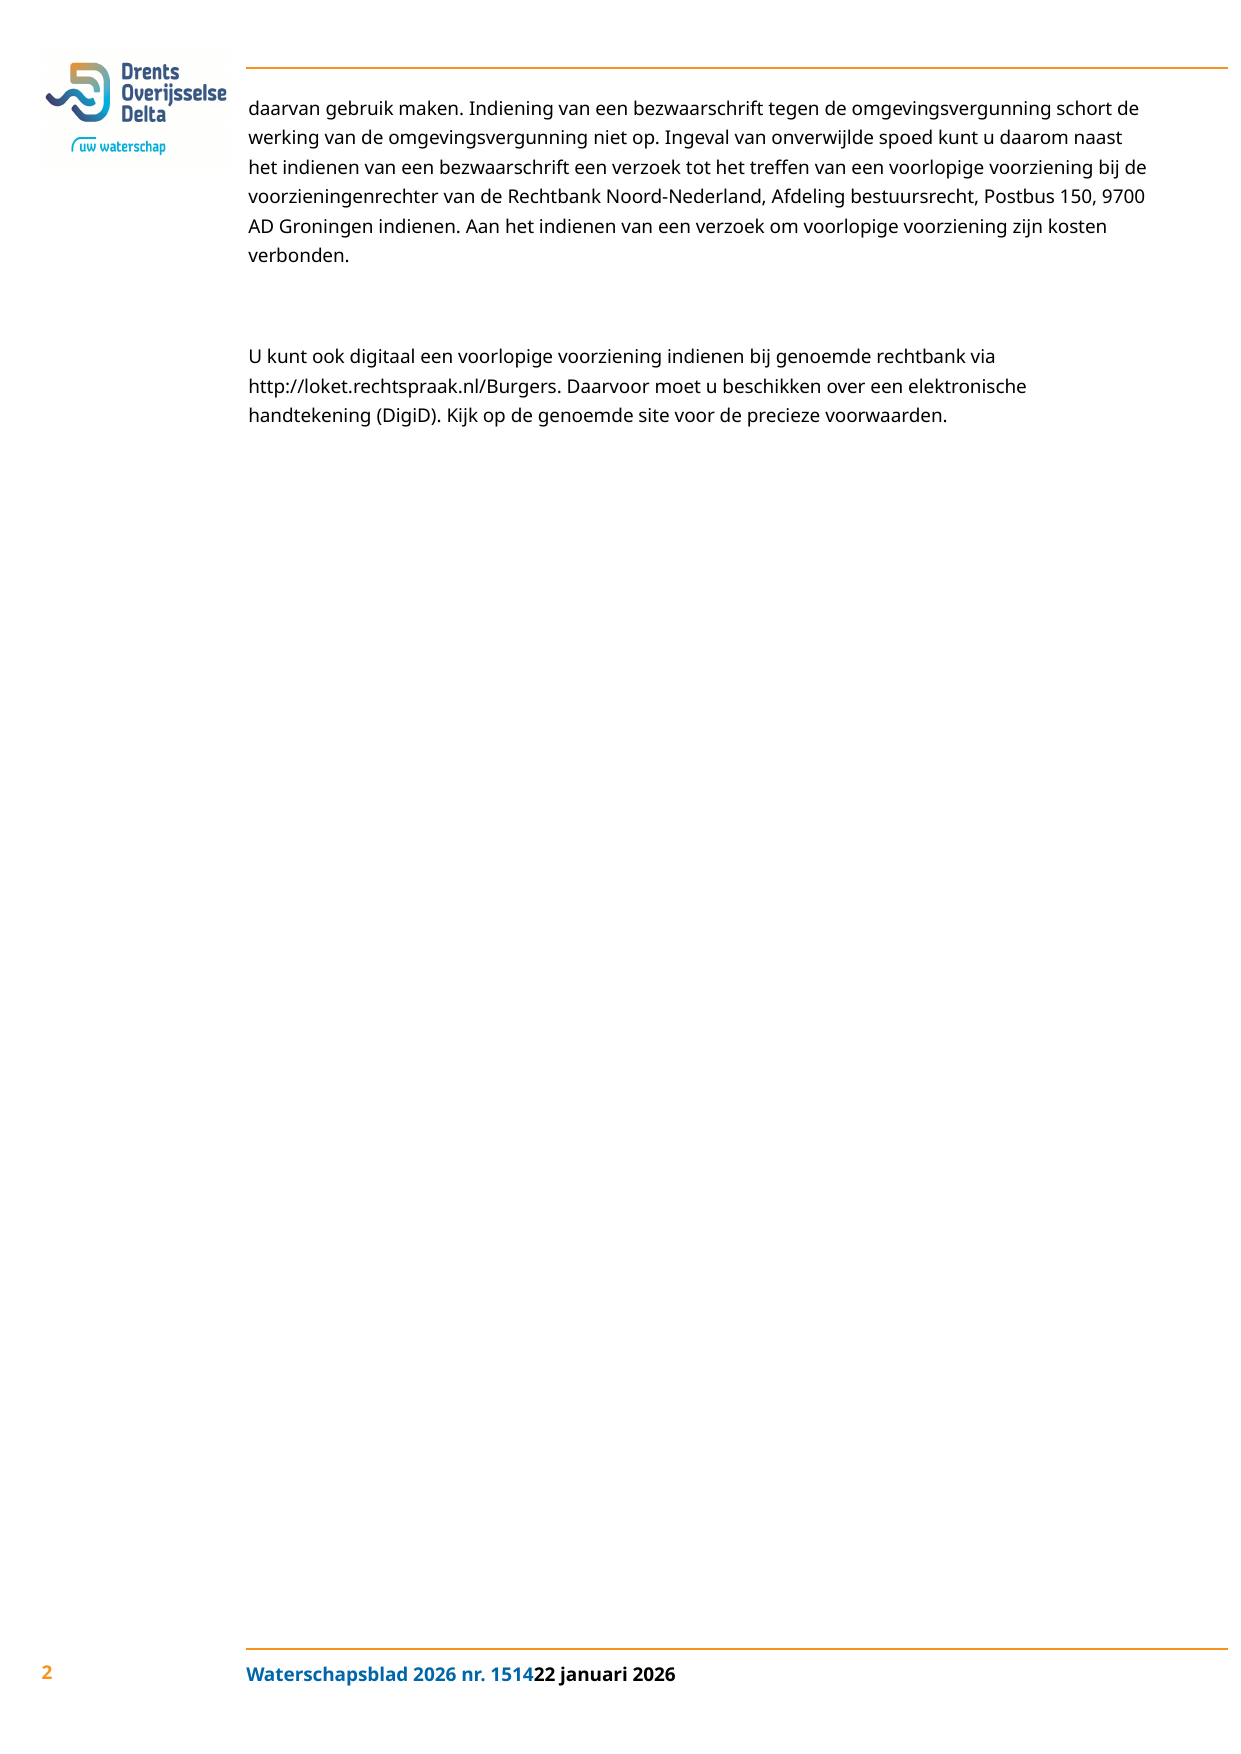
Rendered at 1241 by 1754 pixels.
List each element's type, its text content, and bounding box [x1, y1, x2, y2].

text U kunt ook digitaal een voorlopige voorziening indienen bij genoemde rechtbank via http://loket.rechtspraak.nl/Burgers. Daarvoor moet u beschikken over een elektronische handtekening (DigiD). Kijk op de genoemde site voor de precieze voorwaarden. [248, 343, 1152, 428]
text daarvan gebruik maken. Indiening van een bezwaarschrift tegen de omgevingsvergunning schort de werking van de omgevingsvergunning niet op. Ingeval van onverwijlde spoed kunt u daarom naast het indienen van een bezwaarschrift een verzoek tot het treffen van een voorlopige voorziening bij de voorzieningenrechter van de Rechtbank Noord-Nederland, Afdeling bestuursrecht, Postbus 150, 9700 AD Groningen indienen. Aan het indienen van een verzoek om voorlopige voorziening zijn kosten verbonden. [248, 95, 1152, 268]
picture [41, 47, 231, 172]
